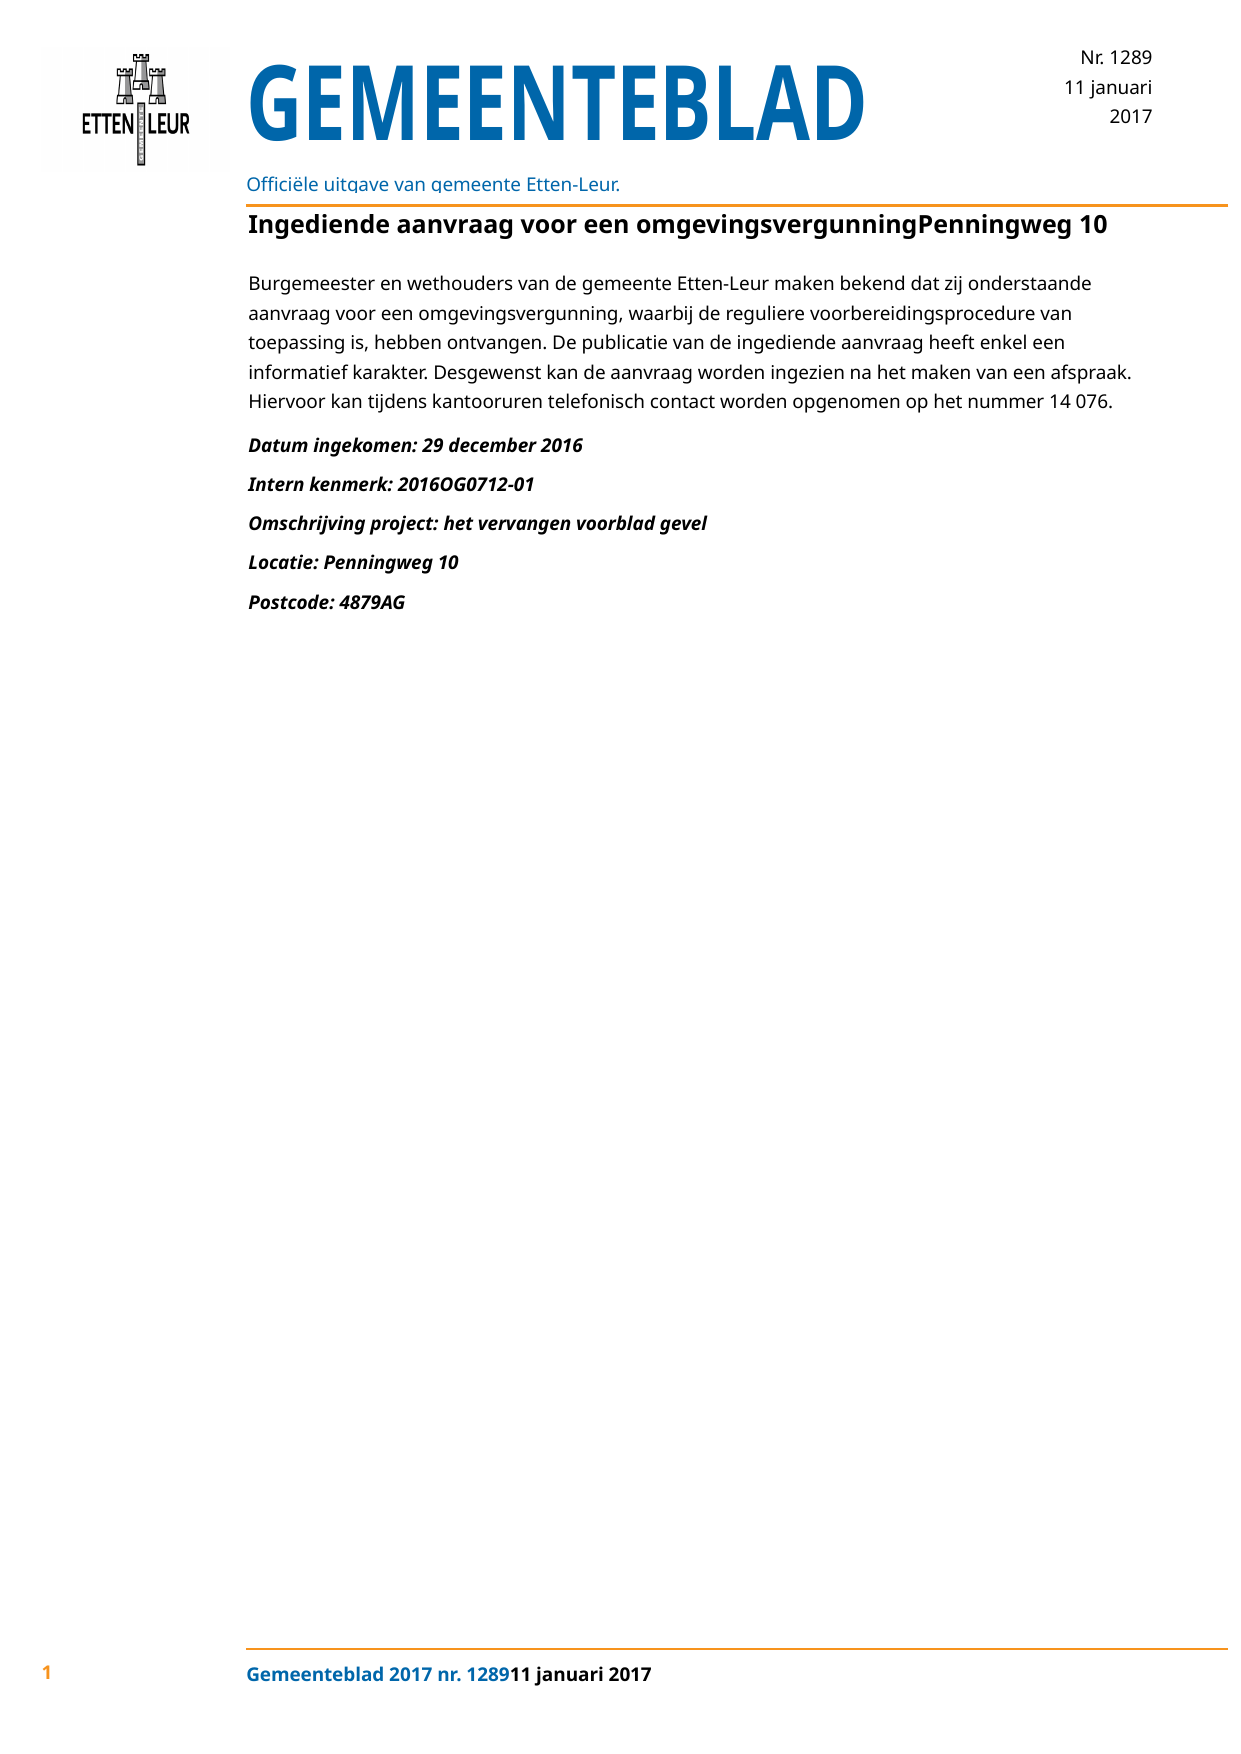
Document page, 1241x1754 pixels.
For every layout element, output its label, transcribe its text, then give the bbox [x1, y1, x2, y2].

text Datum ingekomen: 29 december 2016 [248, 432, 1152, 457]
text Intern kenmerk: 2016OG0712-01 [248, 471, 1152, 497]
text Omschrijving project: het vervangen voorblad gevel [248, 510, 1152, 536]
text Locatie: Penningweg 10 [248, 549, 1152, 575]
text Postcode: 4879AG [248, 589, 1152, 614]
text Burgemeester en wethouders van de gemeente Etten-Leur maken bekend dat zij onderstaande aanvraag voor een omgevingsvergunning, waarbij de reguliere voorbereidingsprocedure van toepassing is, hebben ontvangen. De publicatie van de ingediende aanvraag heeft enkel een informatief karakter. Desgewenst kan de aanvraag worden ingezien na het maken van een afspraak. Hiervoor kan tijdens kantooruren telefonisch contact worden opgenomen op het nummer 14 076. [248, 270, 1152, 414]
text Ingediende aanvraag voor een omgevingsvergunningPenningweg 10 [248, 207, 1152, 241]
picture [41, 47, 231, 172]
